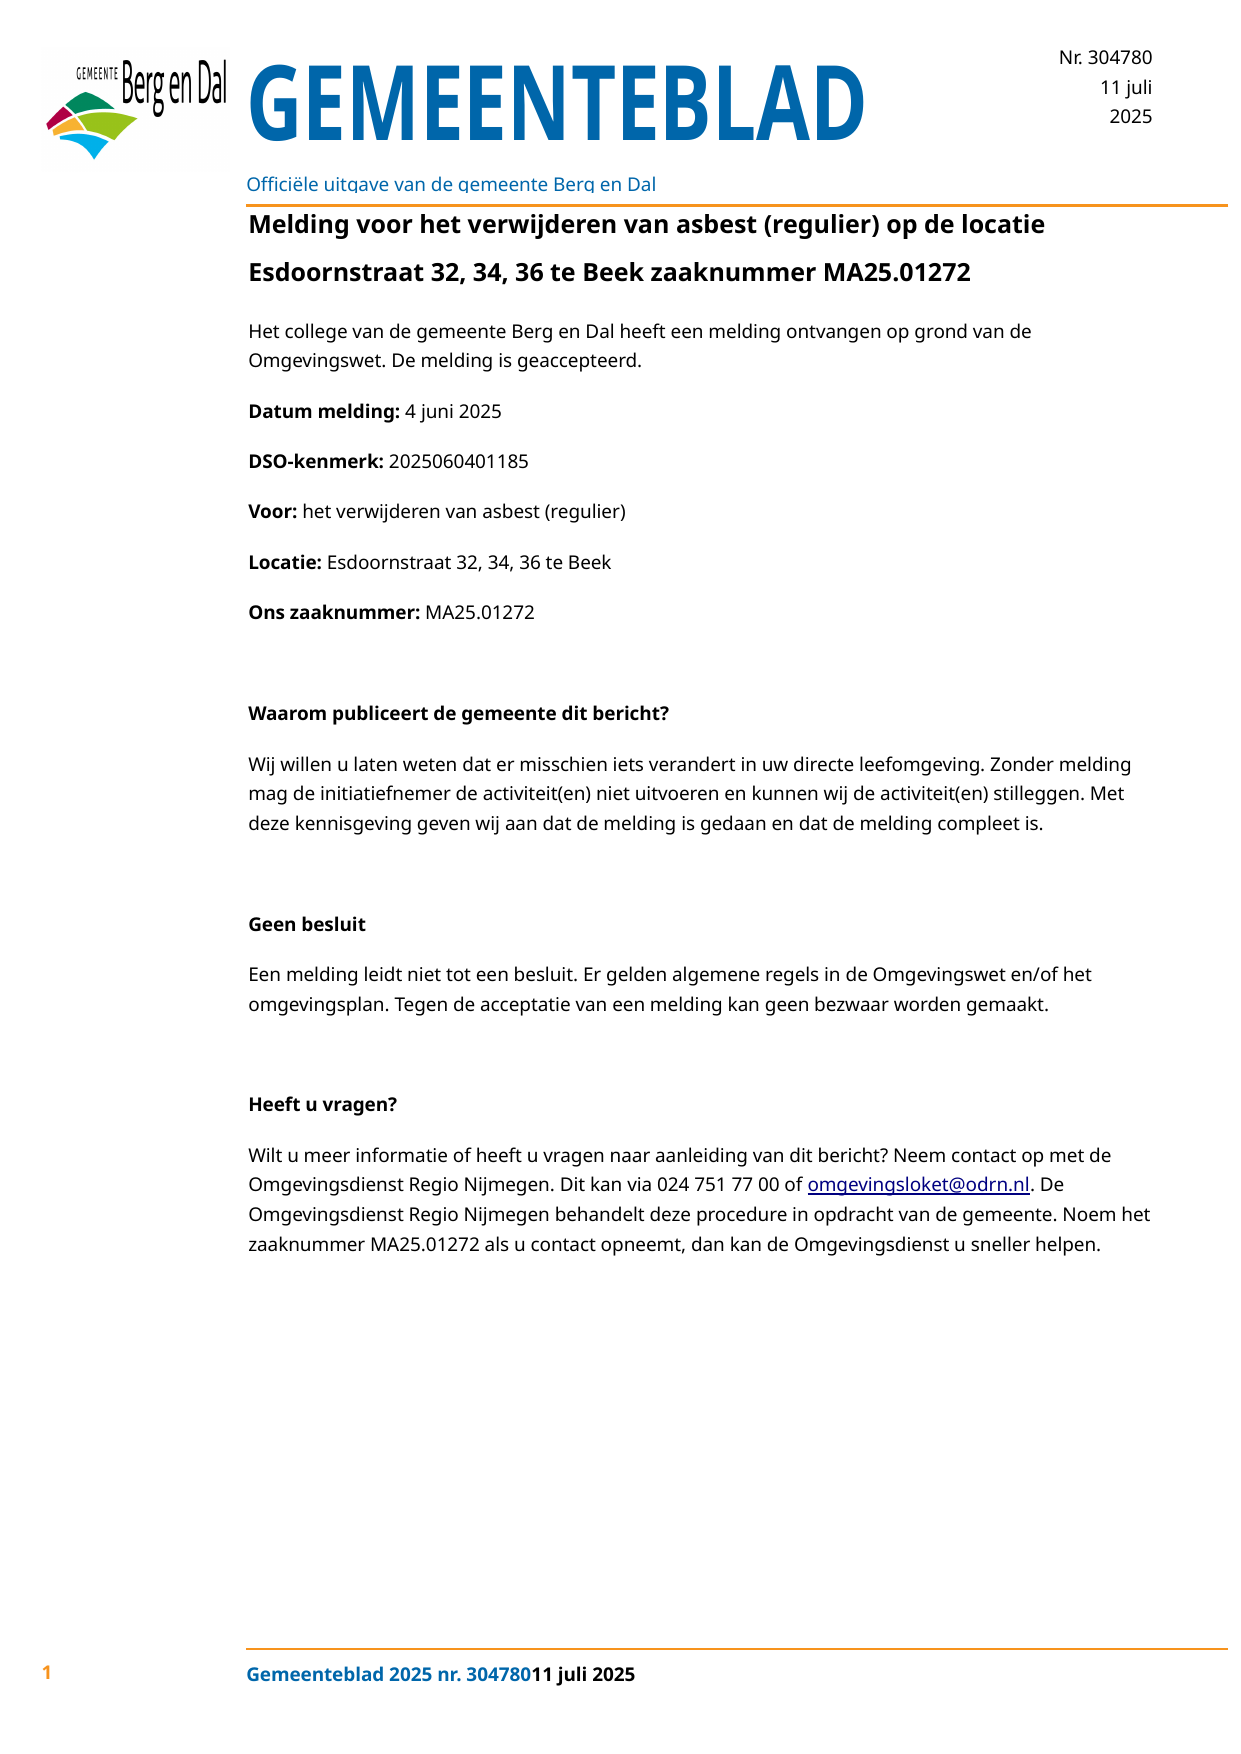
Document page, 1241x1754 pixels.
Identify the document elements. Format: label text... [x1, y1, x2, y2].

picture [41, 47, 231, 172]
text Wij willen u laten weten dat er misschien iets verandert in uw directe leefomgeving. Zonder melding mag de initiatiefnemer de activiteit(en) niet uitvoeren en kunnen wij de activiteit(en) stilleggen. Met deze kennisgeving geven wij aan dat de melding is gedaan en dat de melding compleet is. [248, 751, 1152, 836]
text Voor: het verwijderen van asbest (regulier) [248, 499, 1152, 524]
text Een melding leidt niet tot een besluit. Er gelden algemene regels in de Omgevingswet en/of het omgevingsplan. Tegen de acceptatie van een melding kan geen bezwaar worden gemaakt. [248, 961, 1152, 1017]
text Het college van de gemeente Berg en Dal heeft een melding ontvangen op grond van de Omgevingswet. De melding is geaccepteerd. [248, 318, 1152, 373]
text Heeft u vragen? [248, 1092, 1152, 1117]
text Datum melding: 4 juni 2025 [248, 398, 1152, 424]
text Waarom publiceert de gemeente dit bericht? [248, 700, 1152, 726]
text Wilt u meer informatie of heeft u vragen naar aanleiding van dit bericht? Neem contact op met de Omgevingsdienst Regio Nijmegen. Dit kan via 024 751 77 00 of omgevingsloket@odrn.nl. De Omgevingsdienst Regio Nijmegen behandelt deze procedure in opdracht van de gemeente. Noem het zaaknummer MA25.01272 als u contact opneemt, dan kan de Omgevingsdienst u sneller helpen. [248, 1142, 1152, 1257]
text DSO-kenmerk: 2025060401185 [248, 448, 1152, 474]
text Locatie: Esdoornstraat 32, 34, 36 te Beek [248, 549, 1152, 575]
text Melding voor het verwijderen van asbest (regulier) op de locatie Esdoornstraat 32, 34, 36 te Beek zaaknummer MA25.01272 [248, 207, 1152, 288]
text Geen besluit [248, 911, 1152, 937]
text Ons zaaknummer: MA25.01272 [248, 599, 1152, 625]
